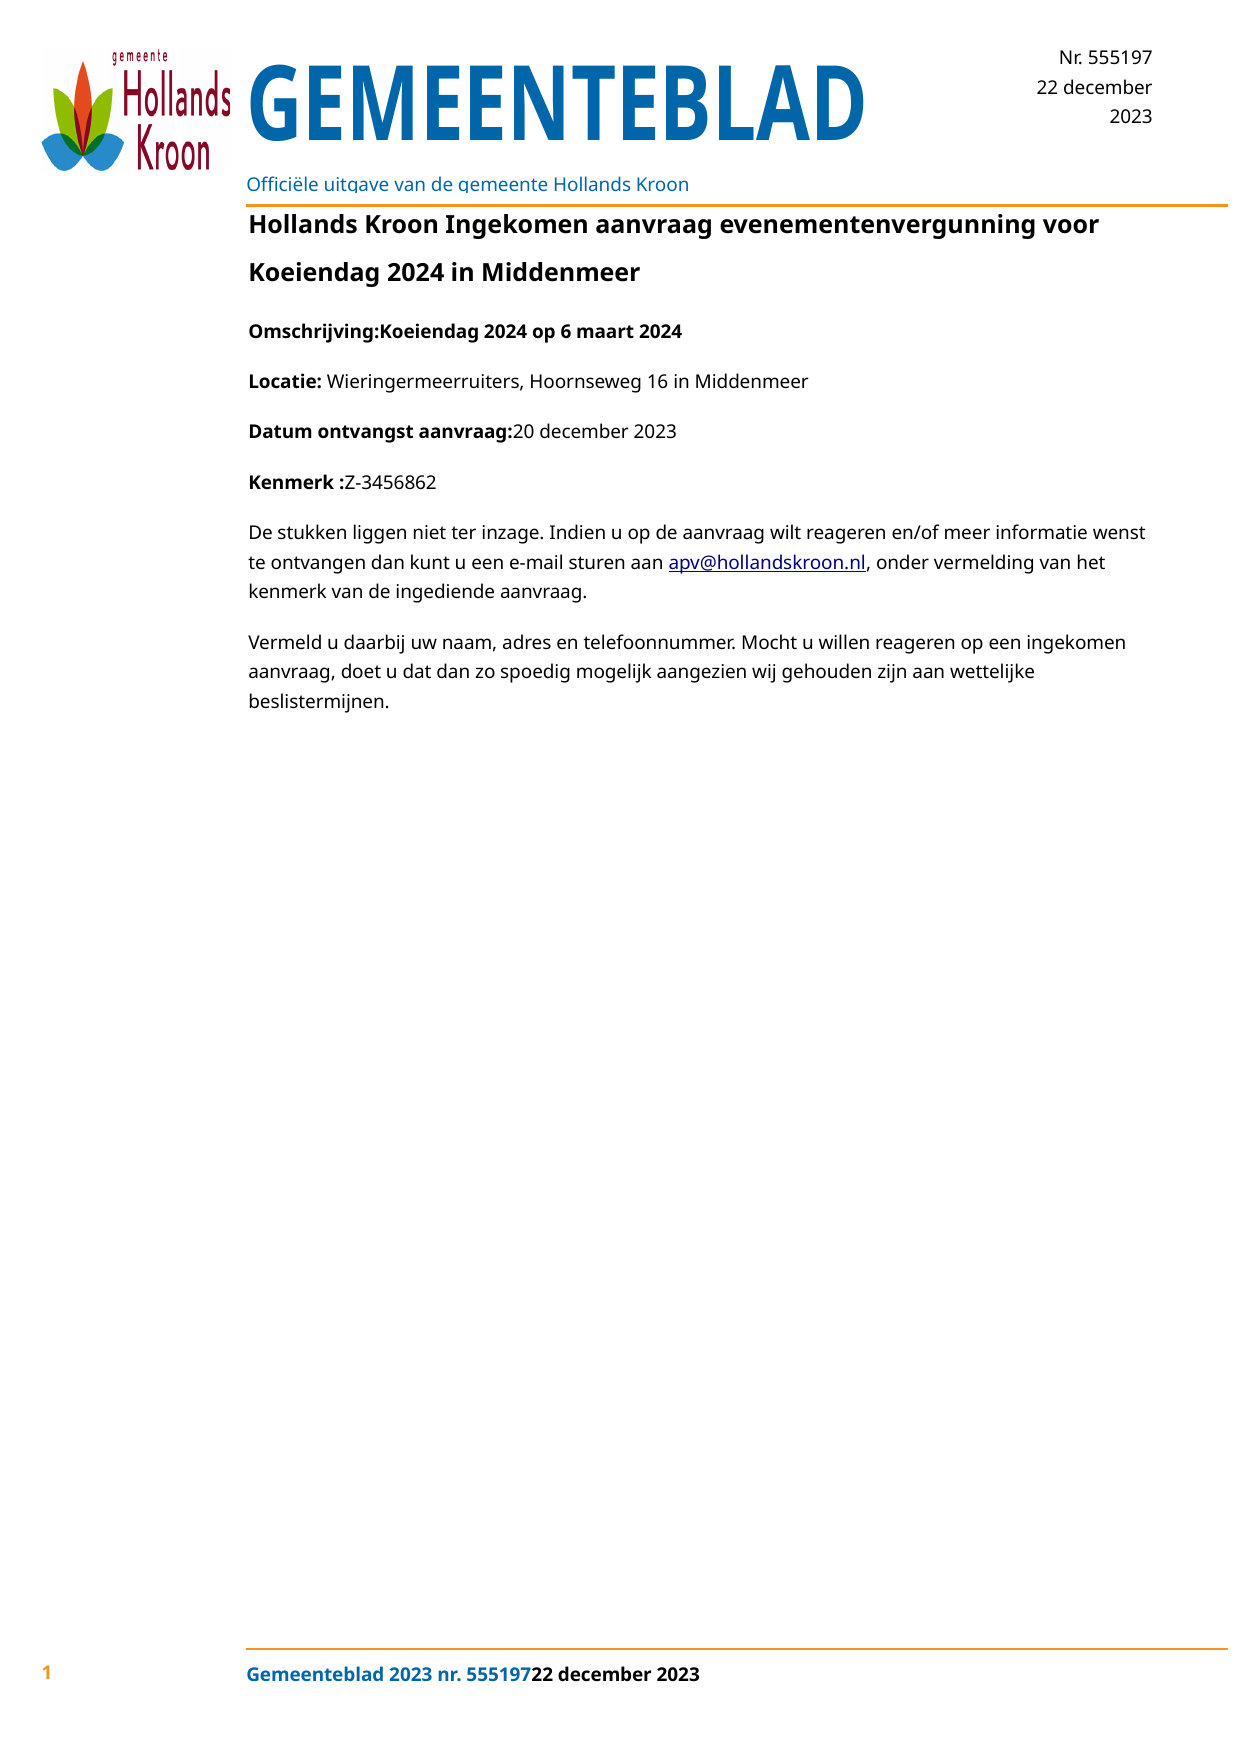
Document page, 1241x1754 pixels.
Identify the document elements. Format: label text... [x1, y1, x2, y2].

text Vermeld u daarbij uw naam, adres en telefoonnummer. Mocht u willen reageren op een ingekomen aanvraag, doet u dat dan zo spoedig mogelijk aangezien wij gehouden zijn aan wettelijke beslistermijnen. [248, 629, 1152, 714]
text Datum ontvangst aanvraag:20 december 2023 [248, 419, 1152, 444]
text Kenmerk :Z-3456862 [248, 469, 1152, 495]
text Omschrijving:Koeiendag 2024 op 6 maart 2024 [248, 318, 1152, 344]
picture [41, 47, 231, 172]
text Hollands Kroon Ingekomen aanvraag evenementenvergunning voor Koeiendag 2024 in Middenmeer [248, 207, 1152, 288]
text Locatie: Wieringermeerruiters, Hoornseweg 16 in Middenmeer [248, 368, 1152, 394]
text De stukken liggen niet ter inzage. Indien u op de aanvraag wilt reageren en/of meer informatie wenst te ontvangen dan kunt u een e-mail sturen aan apv@hollandskroon.nl, onder vermelding van het kenmerk van de ingediende aanvraag. [248, 519, 1152, 604]
